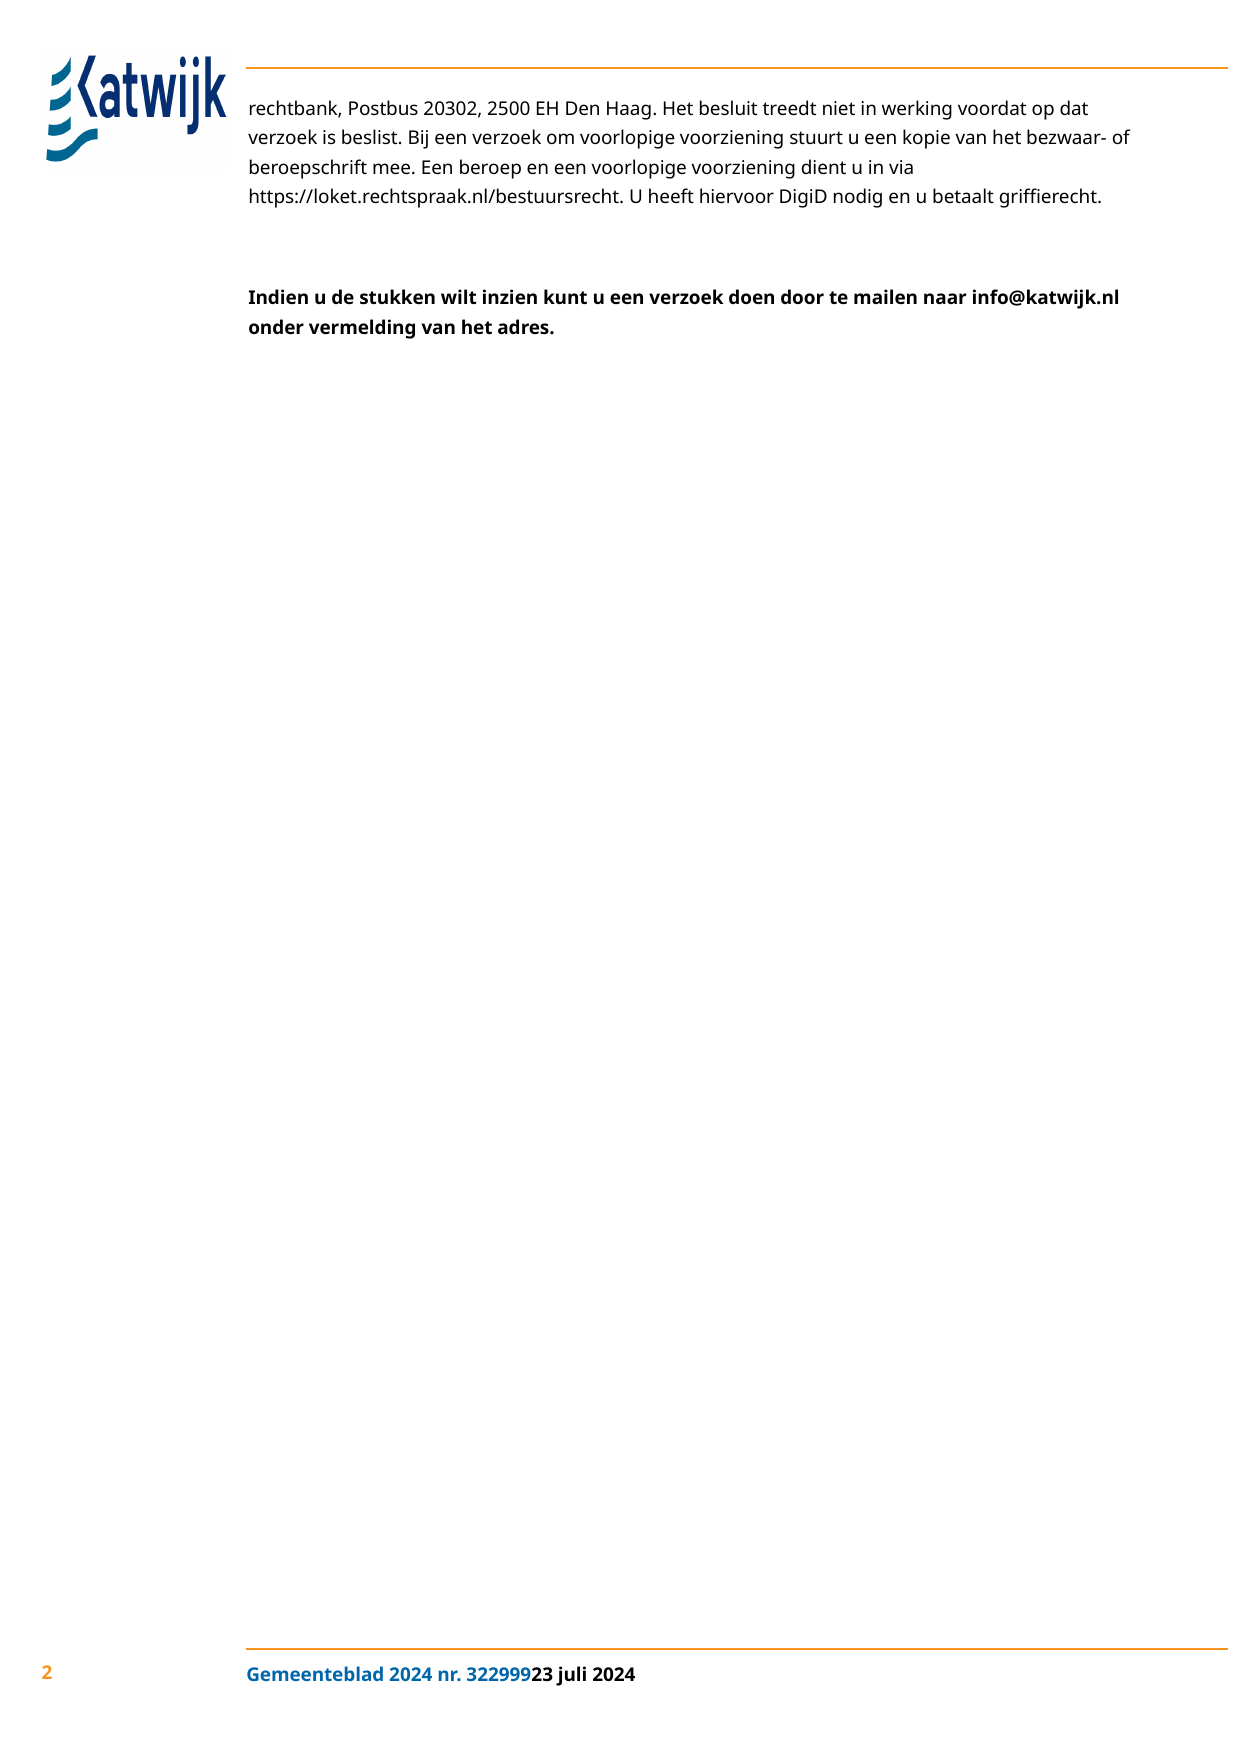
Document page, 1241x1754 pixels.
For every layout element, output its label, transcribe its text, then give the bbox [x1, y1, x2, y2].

text Indien u de stukken wilt inzien kunt u een verzoek doen door te mailen naar info@katwijk.nl onder vermelding van het adres. [248, 284, 1152, 340]
text rechtbank, Postbus 20302, 2500 EH Den Haag. Het besluit treedt niet in werking voordat op dat verzoek is beslist. Bij een verzoek om voorlopige voorziening stuurt u een kopie van het bezwaar- of beroepschrift mee. Een beroep en een voorlopige voorziening dient u in via https://loket.rechtspraak.nl/bestuursrecht. U heeft hiervoor DigiD nodig en u betaalt griffierecht. [248, 95, 1152, 209]
picture [41, 47, 231, 172]
